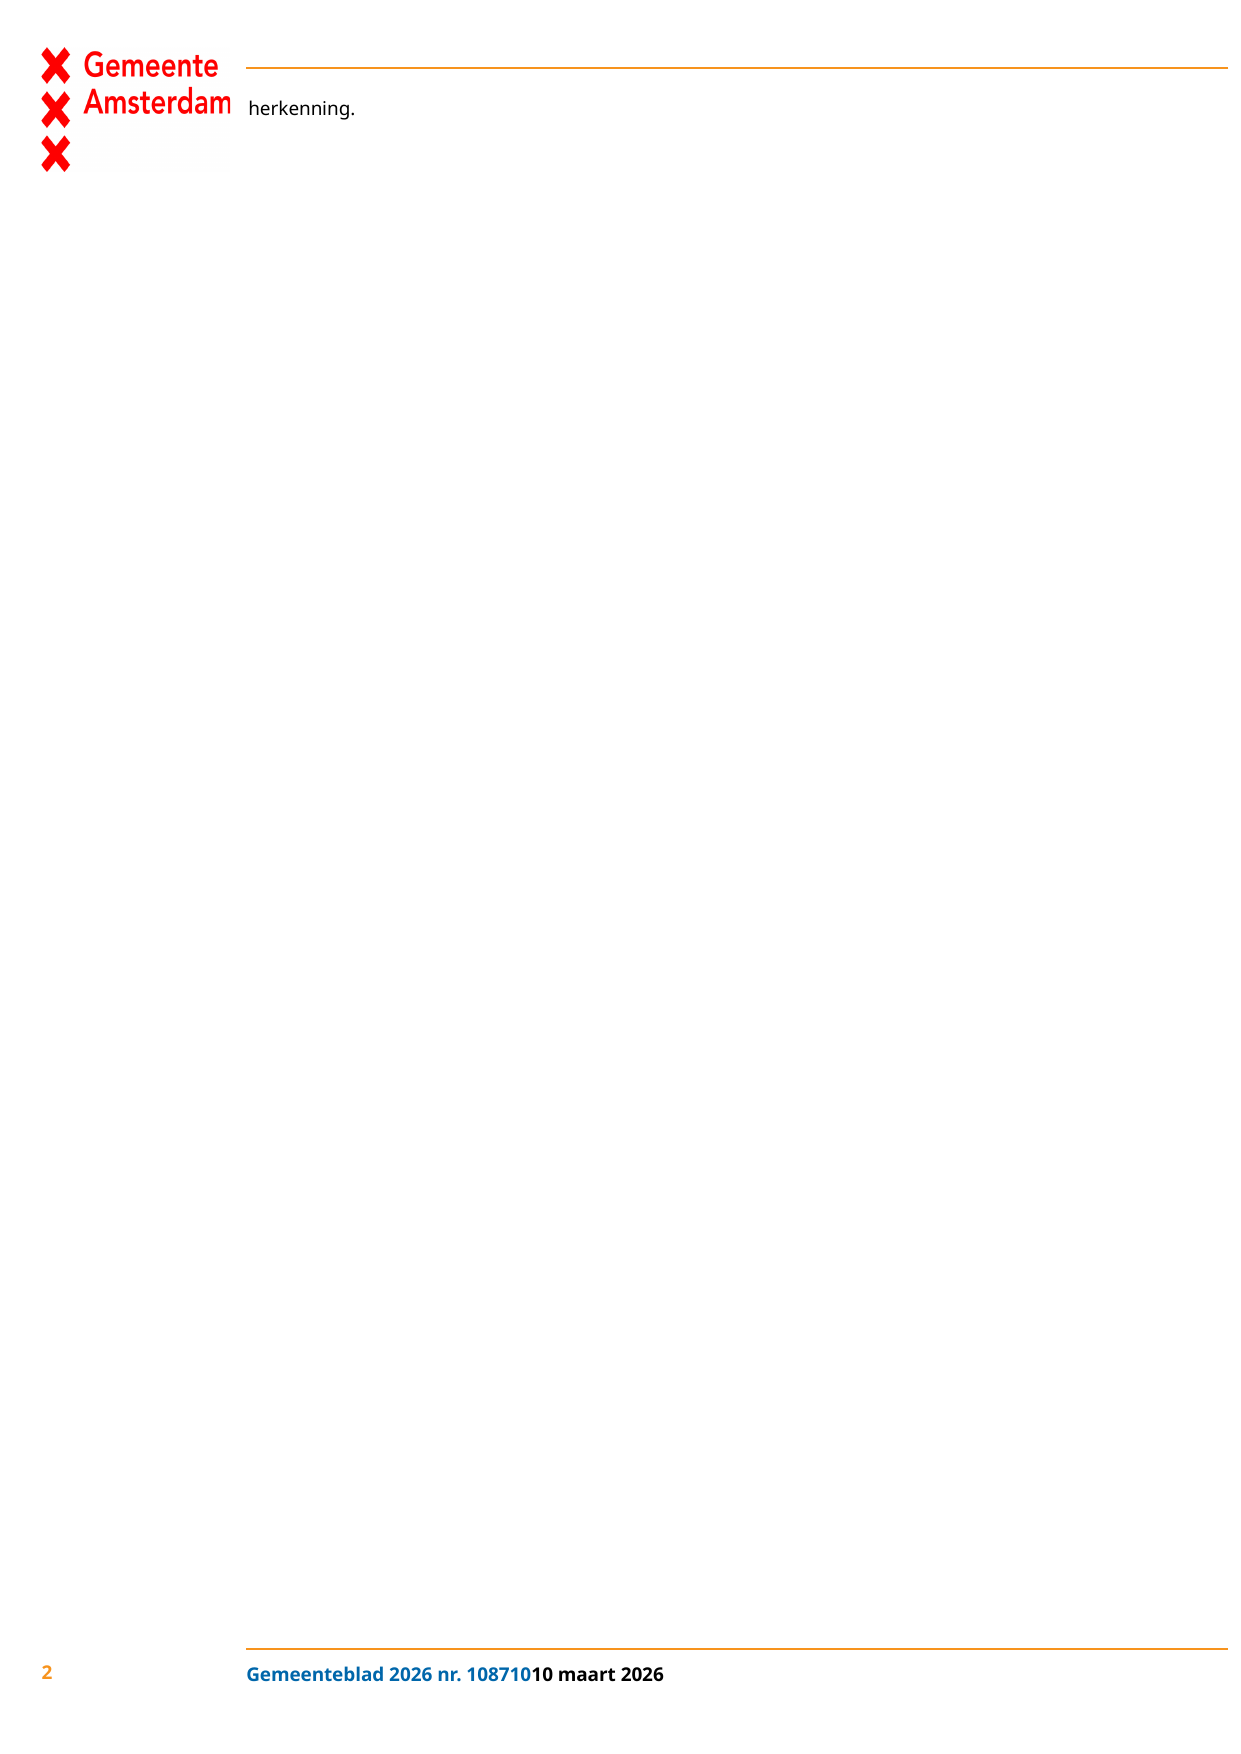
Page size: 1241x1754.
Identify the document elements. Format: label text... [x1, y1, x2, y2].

text herkenning. [248, 95, 1152, 121]
picture [41, 47, 231, 172]
